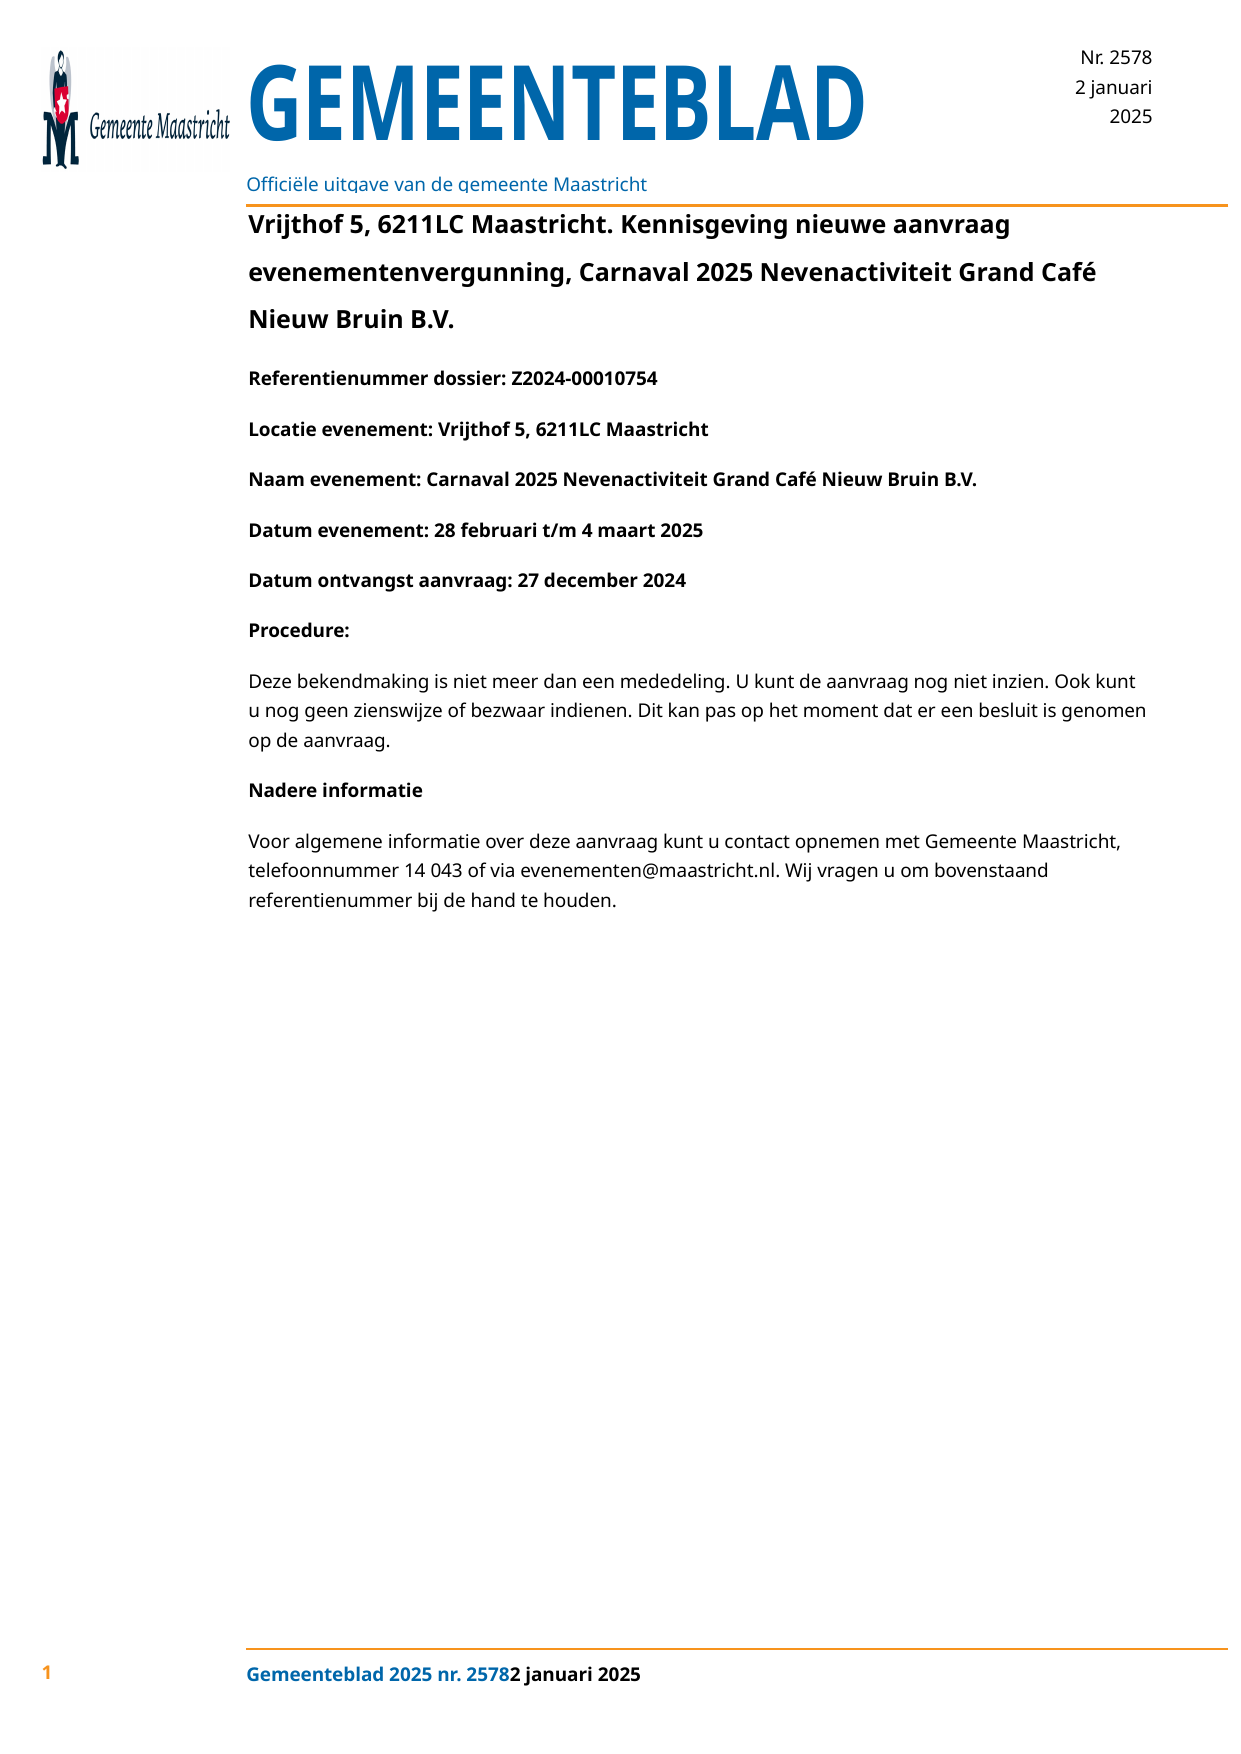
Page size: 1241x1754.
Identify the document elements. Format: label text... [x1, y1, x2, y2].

text Referentienummer dossier: Z2024-00010754 [248, 366, 1152, 391]
text Procedure: [248, 618, 1152, 643]
picture [41, 47, 231, 172]
text Voor algemene informatie over deze aanvraag kunt u contact opnemen met Gemeente Maastricht, telefoonnummer 14 043 of via evenementen@maastricht.nl. Wij vragen u om bovenstaand referentienummer bij de hand te houden. [248, 828, 1152, 913]
text Deze bekendmaking is niet meer dan een mededeling. U kunt de aanvraag nog niet inzien. Ook kunt u nog geen zienswijze of bezwaar indienen. Dit kan pas op het moment dat er een besluit is genomen op de aanvraag. [248, 668, 1152, 753]
text Vrijthof 5, 6211LC Maastricht. Kennisgeving nieuwe aanvraag evenementenvergunning, Carnaval 2025 Nevenactiviteit Grand Café Nieuw Bruin B.V. [248, 207, 1152, 336]
text Naam evenement: Carnaval 2025 Nevenactiviteit Grand Café Nieuw Bruin B.V. [248, 466, 1152, 492]
text Locatie evenement: Vrijthof 5, 6211LC Maastricht [248, 416, 1152, 442]
text Datum ontvangst aanvraag: 27 december 2024 [248, 567, 1152, 593]
text Datum evenement: 28 februari t/m 4 maart 2025 [248, 517, 1152, 542]
text Nadere informatie [248, 778, 1152, 803]
